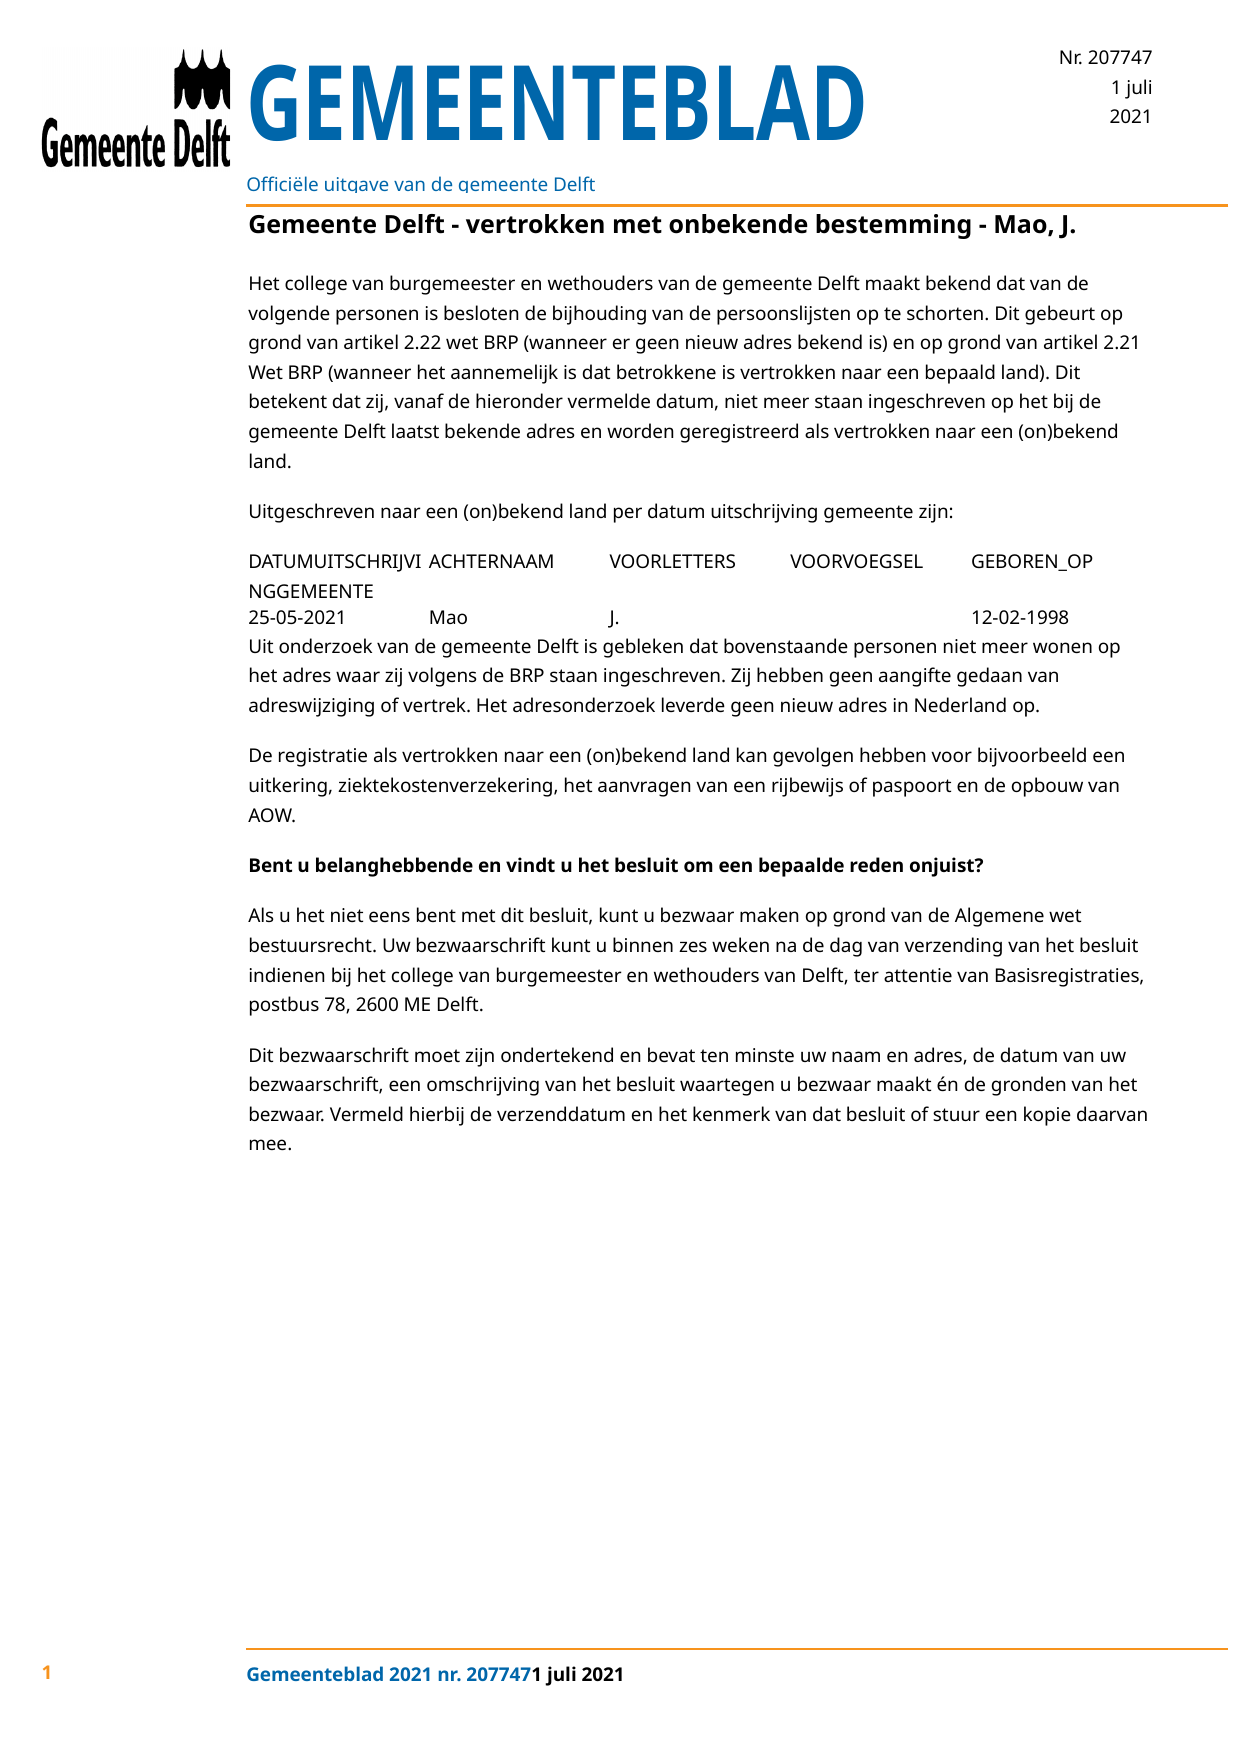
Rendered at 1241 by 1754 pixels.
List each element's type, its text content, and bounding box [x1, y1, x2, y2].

table_header GEBOREN_OP [971, 549, 1152, 604]
text Uit onderzoek van de gemeente Delft is gebleken dat bovenstaande personen niet meer wonen op het adres waar zij volgens de BRP staan ingeschreven. Zij hebben geen aangifte gedaan van adreswijziging of vertrek. Het adresonderzoek leverde geen nieuw adres in Nederland op. [248, 633, 1152, 718]
table_header ACHTERNAAM [429, 549, 609, 604]
table_cell J. [609, 604, 790, 630]
table_cell 12-02-1998 [971, 604, 1152, 630]
text Uitgeschreven naar een (on)bekend land per datum uitschrijving gemeente zijn: [248, 498, 1152, 524]
table_header VOORVOEGSEL [790, 549, 971, 604]
table_cell [790, 604, 971, 630]
table_header DATUMUITSCHRIJVINGGEMEENTE [248, 549, 429, 604]
text Dit bezwaarschrift moet zijn ondertekend en bevat ten minste uw naam en adres, de datum van uw bezwaarschrift, een omschrijving van het besluit waartegen u bezwaar maakt én de gronden van het bezwaar. Vermeld hierbij de verzenddatum en het kenmerk van dat besluit of stuur een kopie daarvan mee. [248, 1042, 1152, 1156]
table_header VOORLETTERS [609, 549, 790, 604]
text Het college van burgemeester en wethouders van de gemeente Delft maakt bekend dat van de volgende personen is besloten de bijhouding van de persoonslijsten op te schorten. Dit gebeurt op grond van artikel 2.22 wet BRP (wanneer er geen nieuw adres bekend is) en op grond van artikel 2.21 Wet BRP (wanneer het aannemelijk is dat betrokkene is vertrokken naar een bepaald land). Dit betekent dat zij, vanaf de hieronder vermelde datum, niet meer staan ingeschreven op het bij de gemeente Delft laatst bekende adres en worden geregistreerd als vertrokken naar een (on)bekend land. [248, 270, 1152, 473]
text Bent u belanghebbende en vindt u het besluit om een bepaalde reden onjuist? [248, 852, 1152, 878]
text Gemeente Delft - vertrokken met onbekende bestemming - Mao, J. [248, 207, 1152, 241]
table_cell 25-05-2021 [248, 604, 429, 630]
text De registratie als vertrokken naar een (on)bekend land kan gevolgen hebben voor bijvoorbeeld een uitkering, ziektekostenverzekering, het aanvragen van een rijbewijs of paspoort en de opbouw van AOW. [248, 743, 1152, 827]
table_cell Mao [429, 604, 609, 630]
text Als u het niet eens bent met dit besluit, kunt u bezwaar maken op grond van de Algemene wet bestuursrecht. Uw bezwaarschrift kunt u binnen zes weken na de dag van verzending van het besluit indienen bij het college van burgemeester en wethouders van Delft, ter attentie van Basisregistraties, postbus 78, 2600 ME Delft. [248, 903, 1152, 1017]
picture [41, 47, 231, 172]
